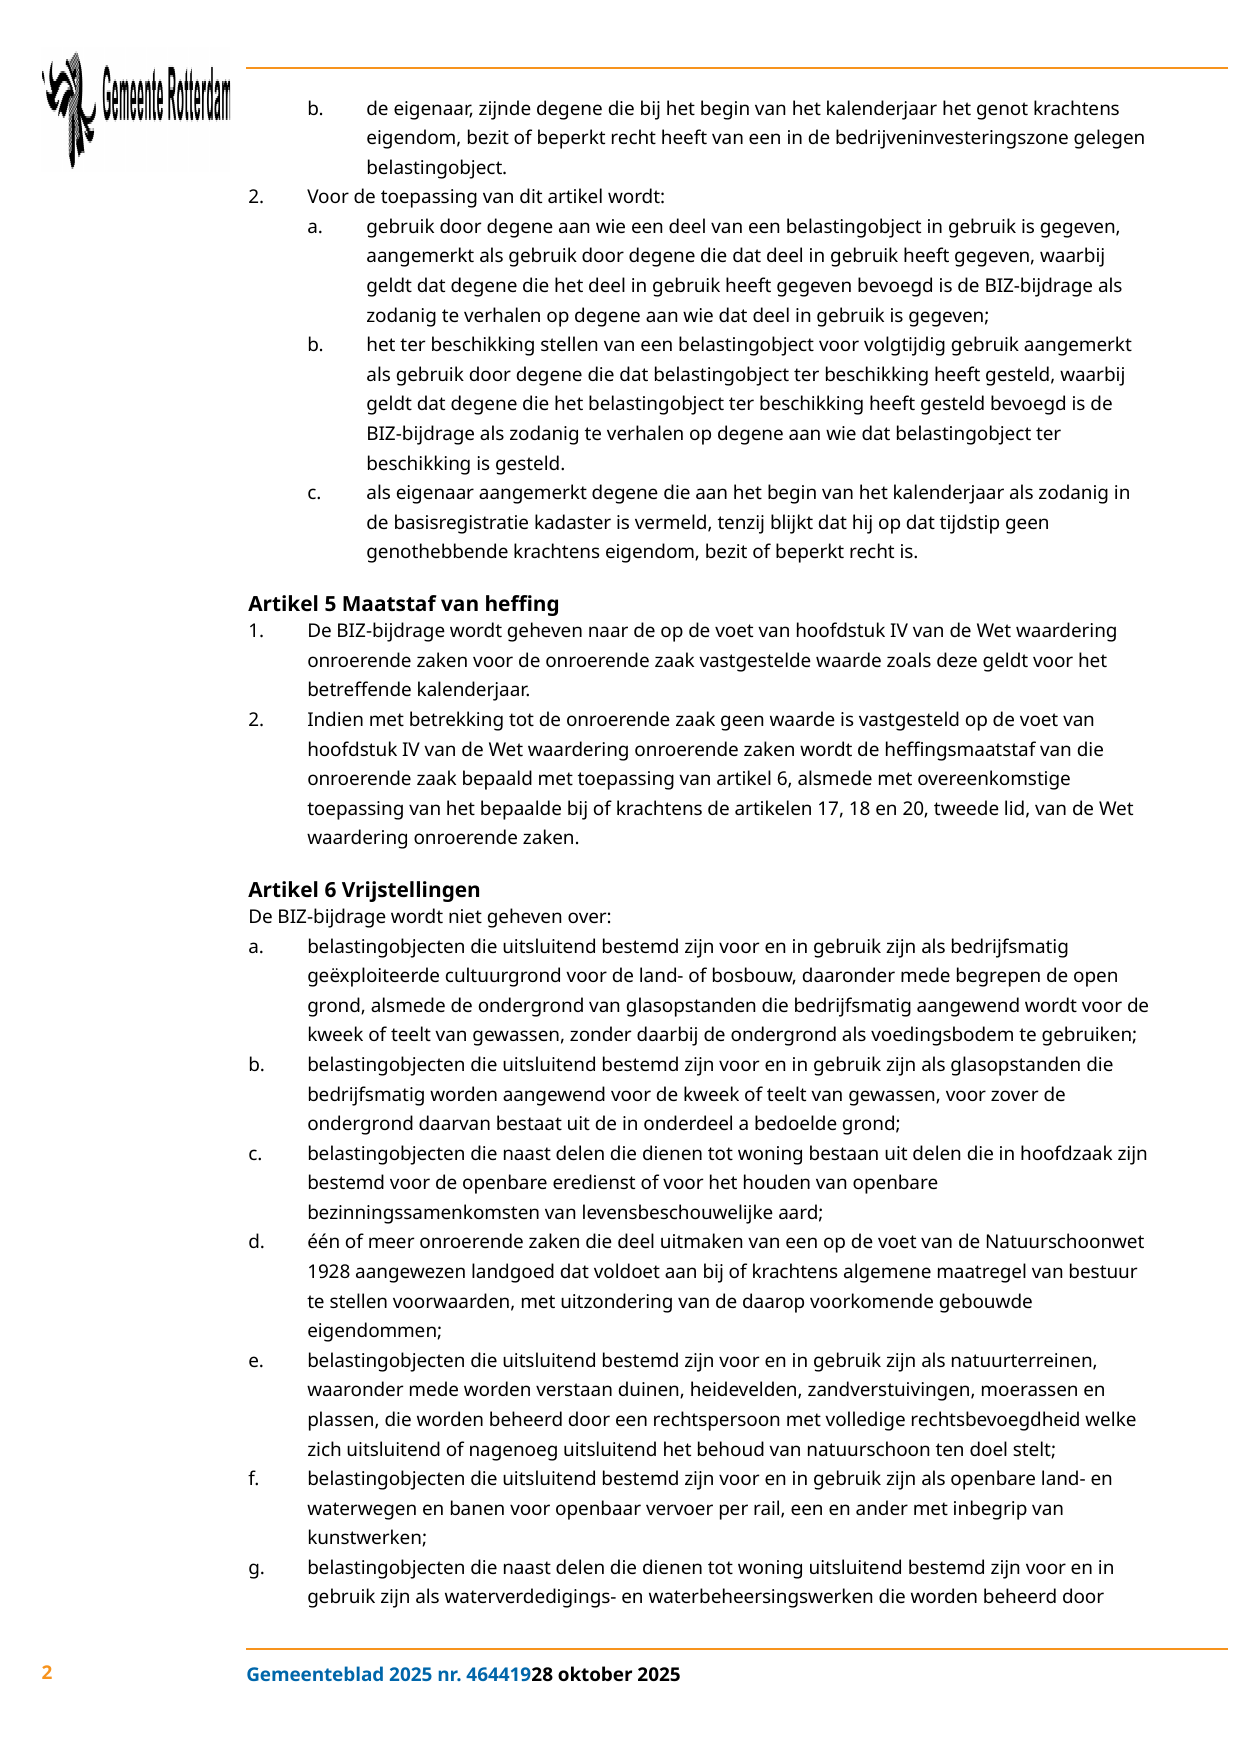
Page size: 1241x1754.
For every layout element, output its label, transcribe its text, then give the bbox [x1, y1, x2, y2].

list één of meer onroerende zaken die deel uitmaken van een op de voet van de Natuurschoonwet 1928 aangewezen landgoed dat voldoet aan bij of krachtens algemene maatregel van bestuur te stellen voorwaarden, met uitzondering van de daarop voorkomende gebouwde eigendommen; [248, 1229, 1152, 1343]
picture [41, 47, 231, 172]
text Artikel 6 Vrijstellingen [248, 875, 1152, 903]
list belastingobjecten die naast delen die dienen tot woning uitsluitend bestemd zijn voor en in gebruik zijn als waterverdedigings- en waterbeheersingswerken die worden beheerd door [248, 1554, 1152, 1609]
list belastingobjecten die naast delen die dienen tot woning bestaan uit delen die in hoofdzaak zijn bestemd voor de openbare eredienst of voor het houden van openbare bezinningssamenkomsten van levensbeschouwelijke aard; [248, 1140, 1152, 1225]
list De BIZ-bijdrage wordt geheven naar de op de voet van hoofdstuk IV van de Wet waardering onroerende zaken voor de onroerende zaak vastgestelde waarde zoals deze geldt voor het betreffende kalenderjaar. [248, 617, 1152, 702]
list gebruik door degene aan wie een deel van een belastingobject in gebruik is gegeven, aangemerkt als gebruik door degene die dat deel in gebruik heeft gegeven, waarbij geldt dat degene die het deel in gebruik heeft gegeven bevoegd is de BIZ-bijdrage als zodanig te verhalen op degene aan wie dat deel in gebruik is gegeven; [307, 213, 1152, 328]
list Voor de toepassing van dit artikel wordt: [248, 183, 1152, 209]
list het ter beschikking stellen van een belastingobject voor volgtijdig gebruik aangemerkt als gebruik door degene die dat belastingobject ter beschikking heeft gesteld, waarbij geldt dat degene die het belastingobject ter beschikking heeft gesteld bevoegd is de BIZ-bijdrage als zodanig te verhalen op degene aan wie dat belastingobject ter beschikking is gesteld. [307, 331, 1152, 476]
list belastingobjecten die uitsluitend bestemd zijn voor en in gebruik zijn als glasopstanden die bedrijfsmatig worden aangewend voor de kweek of teelt van gewassen, voor zover de ondergrond daarvan bestaat uit de in onderdeel a bedoelde grond; [248, 1051, 1152, 1136]
text De BIZ-bijdrage wordt niet geheven over: [248, 903, 1152, 929]
list de eigenaar, zijnde degene die bij het begin van het kalenderjaar het genot krachtens eigendom, bezit of beperkt recht heeft van een in de bedrijveninvesteringszone gelegen belastingobject. [307, 95, 1152, 180]
list belastingobjecten die uitsluitend bestemd zijn voor en in gebruik zijn als natuurterreinen, waaronder mede worden verstaan duinen, heidevelden, zandverstuivingen, moerassen en plassen, die worden beheerd door een rechtspersoon met volledige rechtsbevoegdheid welke zich uitsluitend of nagenoeg uitsluitend het behoud van natuurschoon ten doel stelt; [248, 1347, 1152, 1462]
text Artikel 5 Maatstaf van heffing [248, 589, 1152, 617]
list belastingobjecten die uitsluitend bestemd zijn voor en in gebruik zijn als bedrijfsmatig geëxploiteerde cultuurgrond voor de land- of bosbouw, daaronder mede begrepen de open grond, alsmede de ondergrond van glasopstanden die bedrijfsmatig aangewend wordt voor de kweek of teelt van gewassen, zonder daarbij de ondergrond als voedingsbodem te gebruiken; [248, 933, 1152, 1047]
list Indien met betrekking tot de onroerende zaak geen waarde is vastgesteld op de voet van hoofdstuk IV van de Wet waardering onroerende zaken wordt de heffingsmaatstaf van die onroerende zaak bepaald met toepassing van artikel 6, alsmede met overeenkomstige toepassing van het bepaalde bij of krachtens de artikelen 17, 18 en 20, tweede lid, van de Wet waardering onroerende zaken. [248, 706, 1152, 850]
list belastingobjecten die uitsluitend bestemd zijn voor en in gebruik zijn als openbare land- en waterwegen en banen voor openbaar vervoer per rail, een en ander met inbegrip van kunstwerken; [248, 1465, 1152, 1550]
list als eigenaar aangemerkt degene die aan het begin van het kalenderjaar als zodanig in de basisregistratie kadaster is vermeld, tenzij blijkt dat hij op dat tijdstip geen genothebbende krachtens eigendom, bezit of beperkt recht is. [307, 479, 1152, 564]
